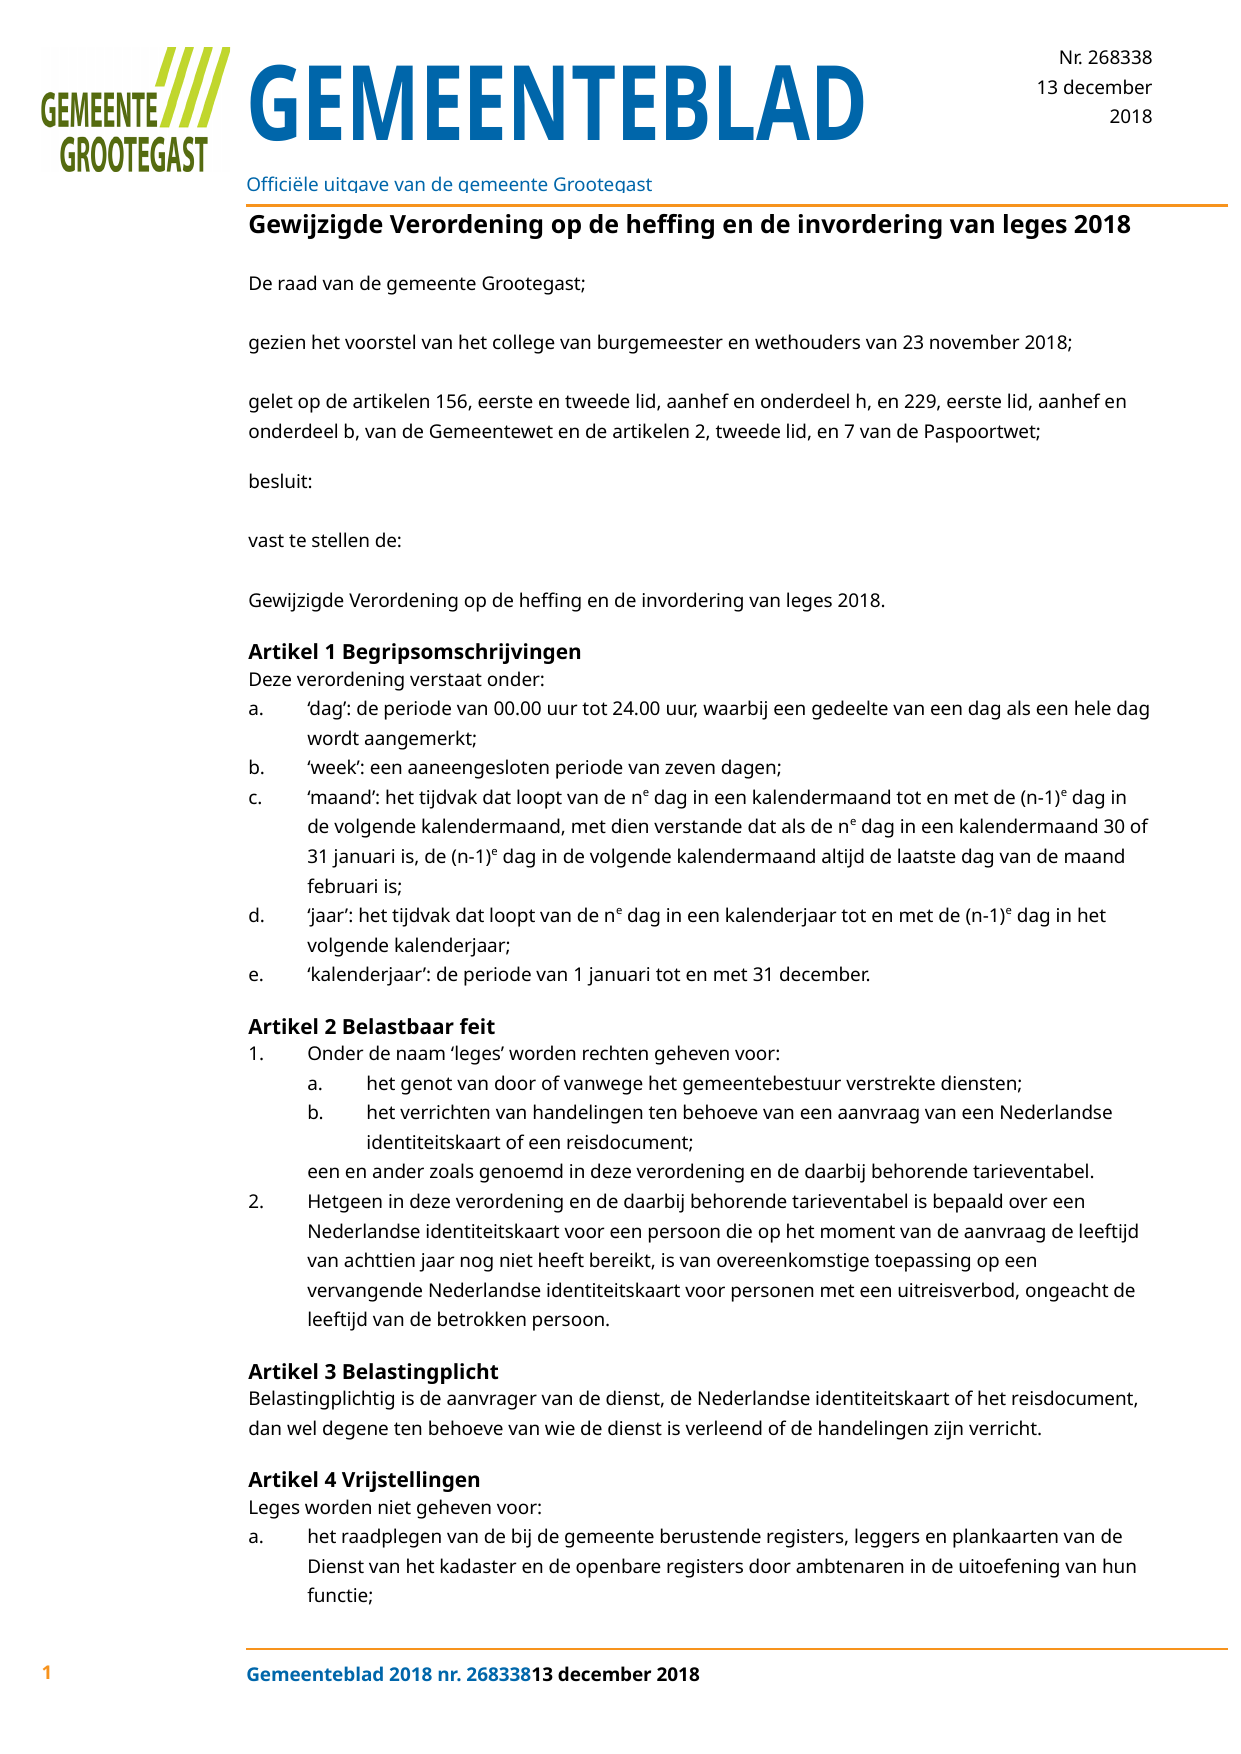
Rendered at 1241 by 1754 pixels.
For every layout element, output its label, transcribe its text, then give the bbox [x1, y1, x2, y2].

text Deze verordening verstaat onder: [248, 666, 1152, 691]
picture [41, 47, 231, 172]
list het verrichten van handelingen ten behoeve van een aanvraag van een Nederlandse identiteitskaart of een reisdocument; [307, 1099, 1152, 1155]
text gezien het voorstel van het college van burgemeester en wethouders van 23 november 2018; [248, 329, 1152, 355]
list Onder de naam ‘leges’ worden rechten geheven voor: [248, 1040, 1152, 1066]
list ‘maand’: het tijdvak dat loopt van de ne dag in een kalendermaand tot en met de (n-1)e dag in de volgende kalendermaand, met dien verstande dat als de ne dag in een kalendermaand 30 of 31 januari is, de (n-1)e dag in de volgende kalendermaand altijd de laatste dag van de maand februari is; [248, 784, 1152, 898]
text vast te stellen de: [248, 528, 1152, 553]
list Hetgeen in deze verordening en de daarbij behorende tarieventabel is bepaald over een Nederlandse identiteitskaart voor een persoon die op het moment van de aanvraag de leeftijd van achttien jaar nog niet heeft bereikt, is van overeenkomstige toepassing op een vervangende Nederlandse identiteitskaart voor personen met een uitreisverbod, ongeacht de leeftijd van de betrokken persoon. [248, 1188, 1152, 1332]
list het raadplegen van de bij de gemeente berustende registers, leggers en plankaarten van de Dienst van het kadaster en de openbare registers door ambtenaren in de uitoefening van hun functie; [248, 1523, 1152, 1608]
text Gewijzigde Verordening op de heffing en de invordering van leges 2018 [248, 207, 1152, 241]
text Gewijzigde Verordening op de heffing en de invordering van leges 2018. [248, 587, 1152, 613]
text Artikel 1 Begripsomschrijvingen [248, 637, 1152, 666]
list een en ander zoals genoemd in deze verordening en de daarbij behorende tarieventabel. [248, 1159, 1152, 1184]
list ‘jaar’: het tijdvak dat loopt van de ne dag in een kalenderjaar tot en met de (n-1)e dag in het volgende kalenderjaar; [248, 902, 1152, 958]
text gelet op de artikelen 156, eerste en tweede lid, aanhef en onderdeel h, en 229, eerste lid, aanhef en onderdeel b, van de Gemeentewet en de artikelen 2, tweede lid, en 7 van de Paspoortwet; [248, 389, 1152, 444]
text Artikel 3 Belastingplicht [248, 1357, 1152, 1386]
text Artikel 4 Vrijstellingen [248, 1466, 1152, 1494]
text Belastingplichtig is de aanvrager van de dienst, de Nederlandse identiteitskaart of het reisdocument, dan wel degene ten behoeve van wie de dienst is verleend of de handelingen zijn verricht. [248, 1386, 1152, 1441]
text besluit: [248, 468, 1152, 494]
text De raad van de gemeente Grootegast; [248, 270, 1152, 296]
list het genot van door of vanwege het gemeentebestuur verstrekte diensten; [307, 1070, 1152, 1096]
list ‘dag’: de periode van 00.00 uur tot 24.00 uur, waarbij een gedeelte van een dag als een hele dag wordt aangemerkt; [248, 695, 1152, 751]
list ‘kalenderjaar’: de periode van 1 januari tot en met 31 december. [248, 962, 1152, 987]
list ‘week’: een aaneengesloten periode van zeven dagen; [248, 754, 1152, 780]
text Artikel 2 Belastbaar feit [248, 1012, 1152, 1040]
text Leges worden niet geheven voor: [248, 1494, 1152, 1520]
